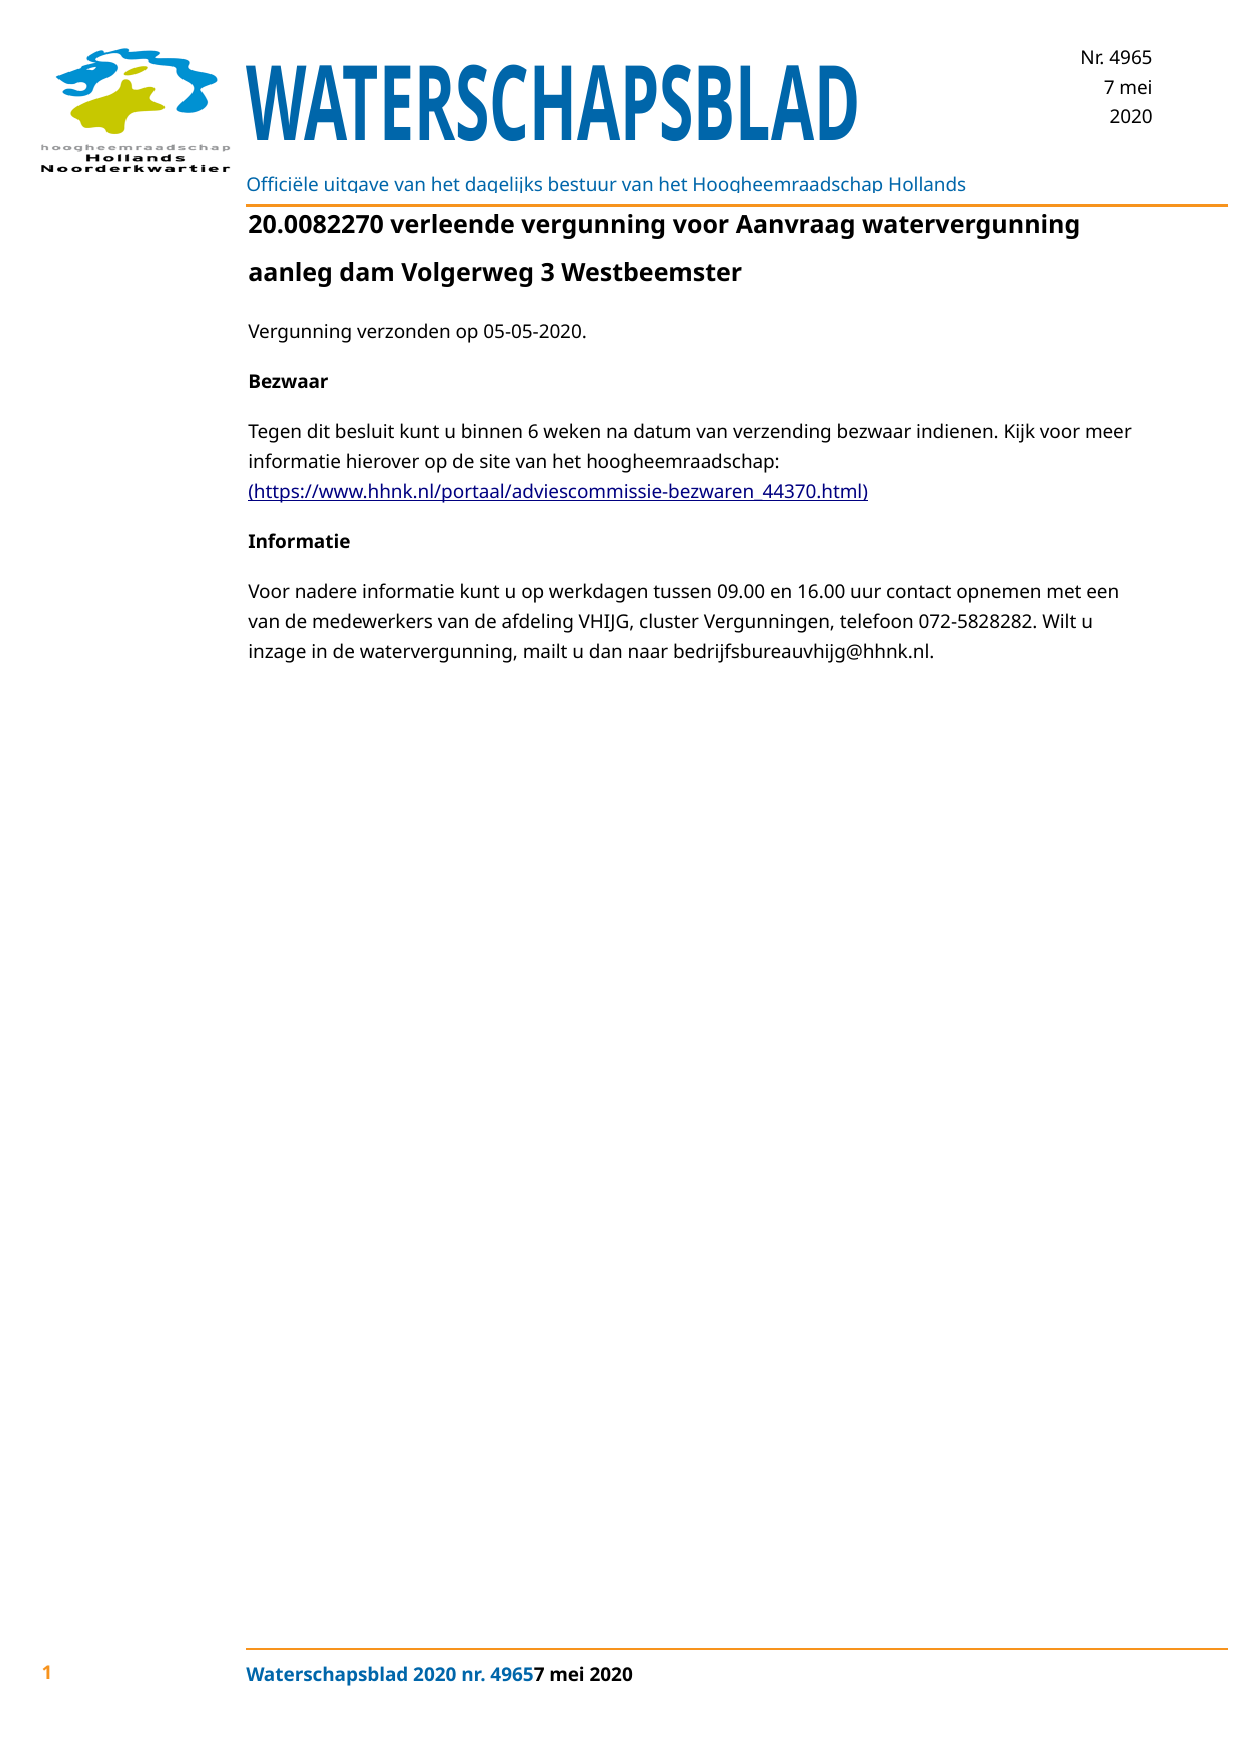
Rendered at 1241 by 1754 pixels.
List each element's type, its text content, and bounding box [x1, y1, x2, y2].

text 20.0082270 verleende vergunning voor Aanvraag watervergunning aanleg dam Volgerweg 3 Westbeemster [248, 207, 1152, 288]
text Informatie [248, 528, 1152, 554]
picture [41, 47, 231, 172]
text Bezwaar [248, 368, 1152, 394]
text Voor nadere informatie kunt u op werkdagen tussen 09.00 en 16.00 uur contact opnemen met een van de medewerkers van de afdeling VHIJG, cluster Vergunningen, telefoon 072-5828282. Wilt u inzage in de watervergunning, mailt u dan naar bedrijfsbureauvhijg@hhnk.nl. [248, 579, 1152, 664]
text Vergunning verzonden op 05-05-2020. [248, 318, 1152, 344]
text Tegen dit besluit kunt u binnen 6 weken na datum van verzending bezwaar indienen. Kijk voor meer informatie hierover op de site van het hoogheemraadschap: (https://www.hhnk.nl/portaal/adviescommissie-bezwaren_44370.html) [248, 419, 1152, 504]
